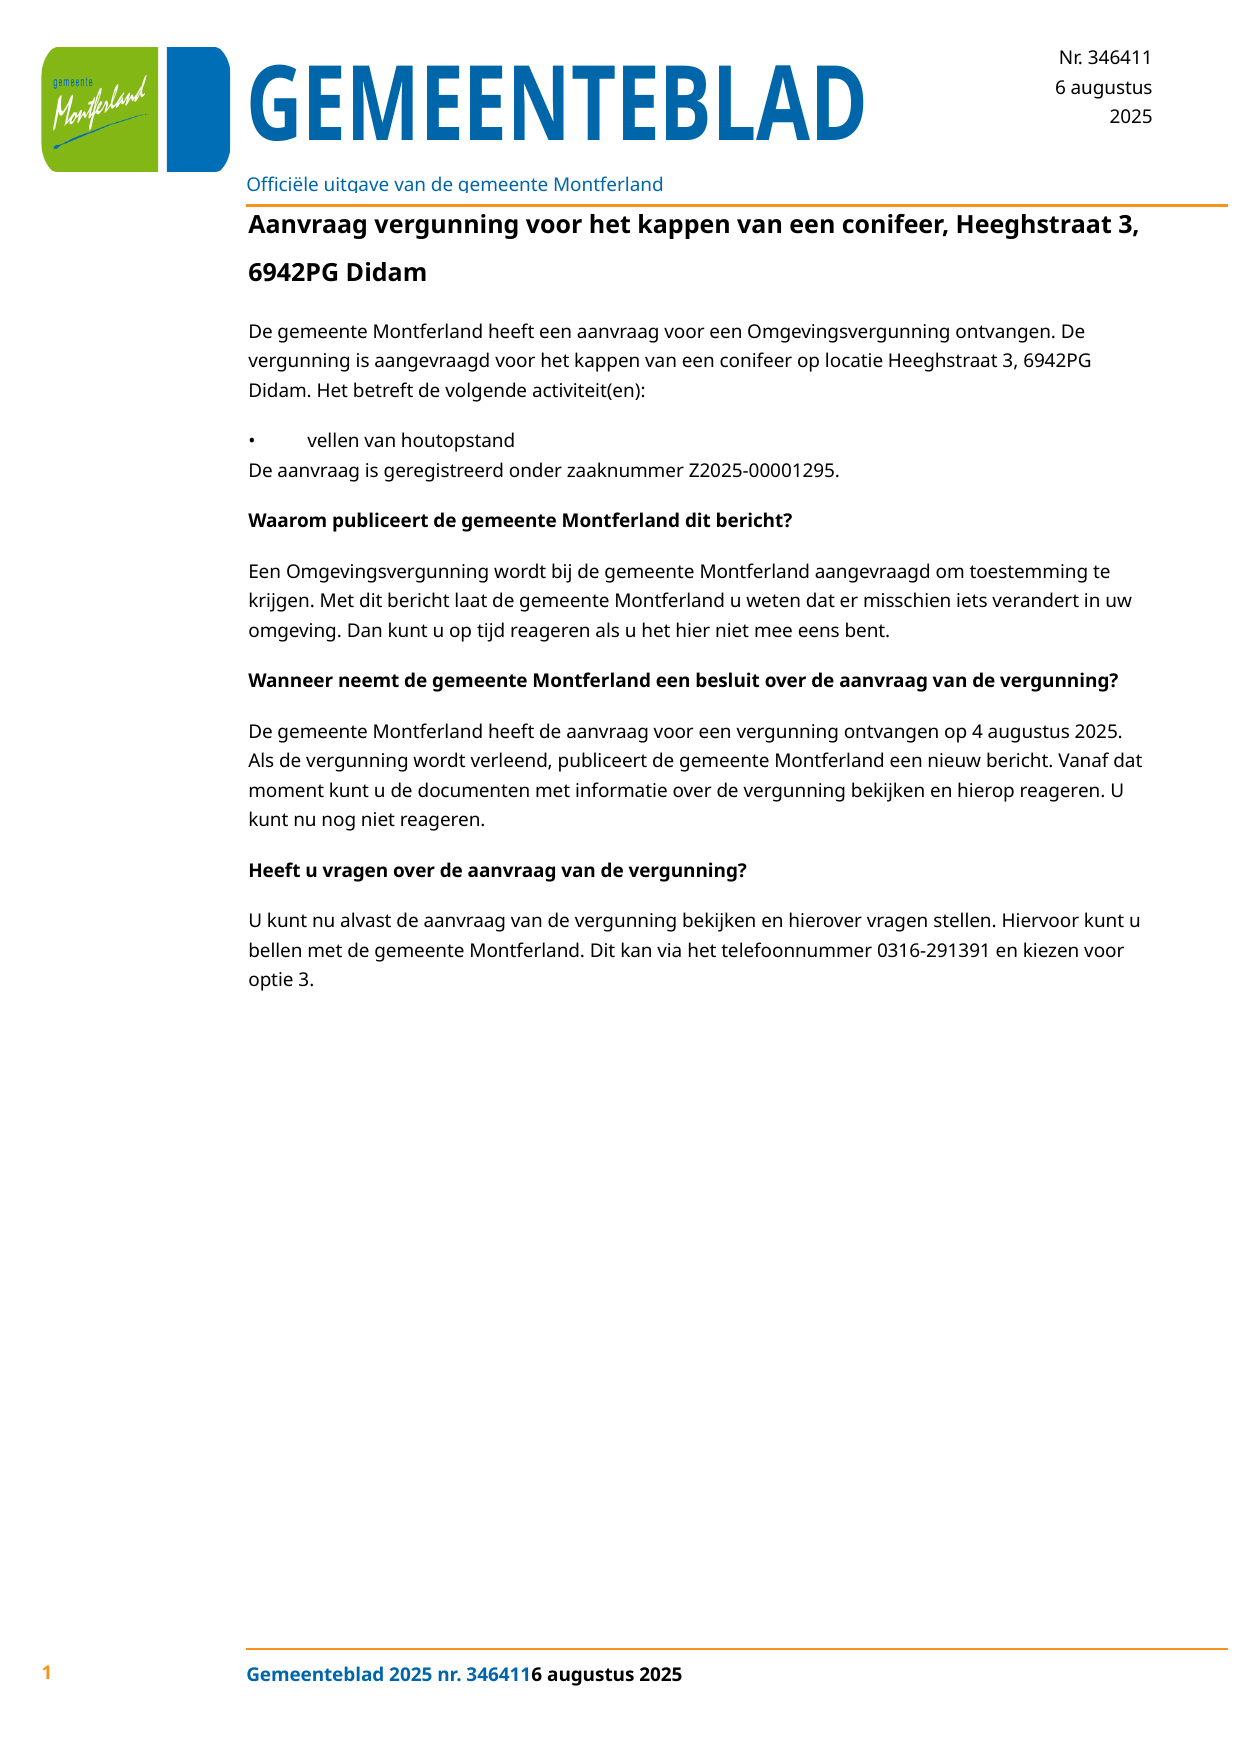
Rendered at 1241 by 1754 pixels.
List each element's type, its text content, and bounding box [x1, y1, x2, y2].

text Waarom publiceert de gemeente Montferland dit bericht? [248, 507, 1152, 533]
picture [41, 47, 231, 172]
text U kunt nu alvast de aanvraag van de vergunning bekijken en hierover vragen stellen. Hiervoor kunt u bellen met de gemeente Montferland. Dit kan via het telefoonnummer 0316-291391 en kiezen voor optie 3. [248, 907, 1152, 992]
text De aanvraag is geregistreerd onder zaaknummer Z2025-00001295. [248, 457, 1152, 483]
text De gemeente Montferland heeft de aanvraag voor een vergunning ontvangen op 4 augustus 2025. Als de vergunning wordt verleend, publiceert de gemeente Montferland een nieuw bericht. Vanaf dat moment kunt u de documenten met informatie over de vergunning bekijken en hierop reageren. U kunt nu nog niet reageren. [248, 718, 1152, 832]
text Wanneer neemt de gemeente Montferland een besluit over de aanvraag van de vergunning? [248, 667, 1152, 693]
text Een Omgevingsvergunning wordt bij de gemeente Montferland aangevraagd om toestemming te krijgen. Met dit bericht laat de gemeente Montferland u weten dat er misschien iets verandert in uw omgeving. Dan kunt u op tijd reageren als u het hier niet mee eens bent. [248, 558, 1152, 643]
text Aanvraag vergunning voor het kappen van een conifeer, Heeghstraat 3, 6942PG Didam [248, 207, 1152, 288]
list vellen van houtopstand [248, 427, 1152, 453]
text De gemeente Montferland heeft een aanvraag voor een Omgevingsvergunning ontvangen. De vergunning is aangevraagd voor het kappen van een conifeer op locatie Heeghstraat 3, 6942PG Didam. Het betreft de volgende activiteit(en): [248, 318, 1152, 403]
text Heeft u vragen over de aanvraag van de vergunning? [248, 857, 1152, 883]
